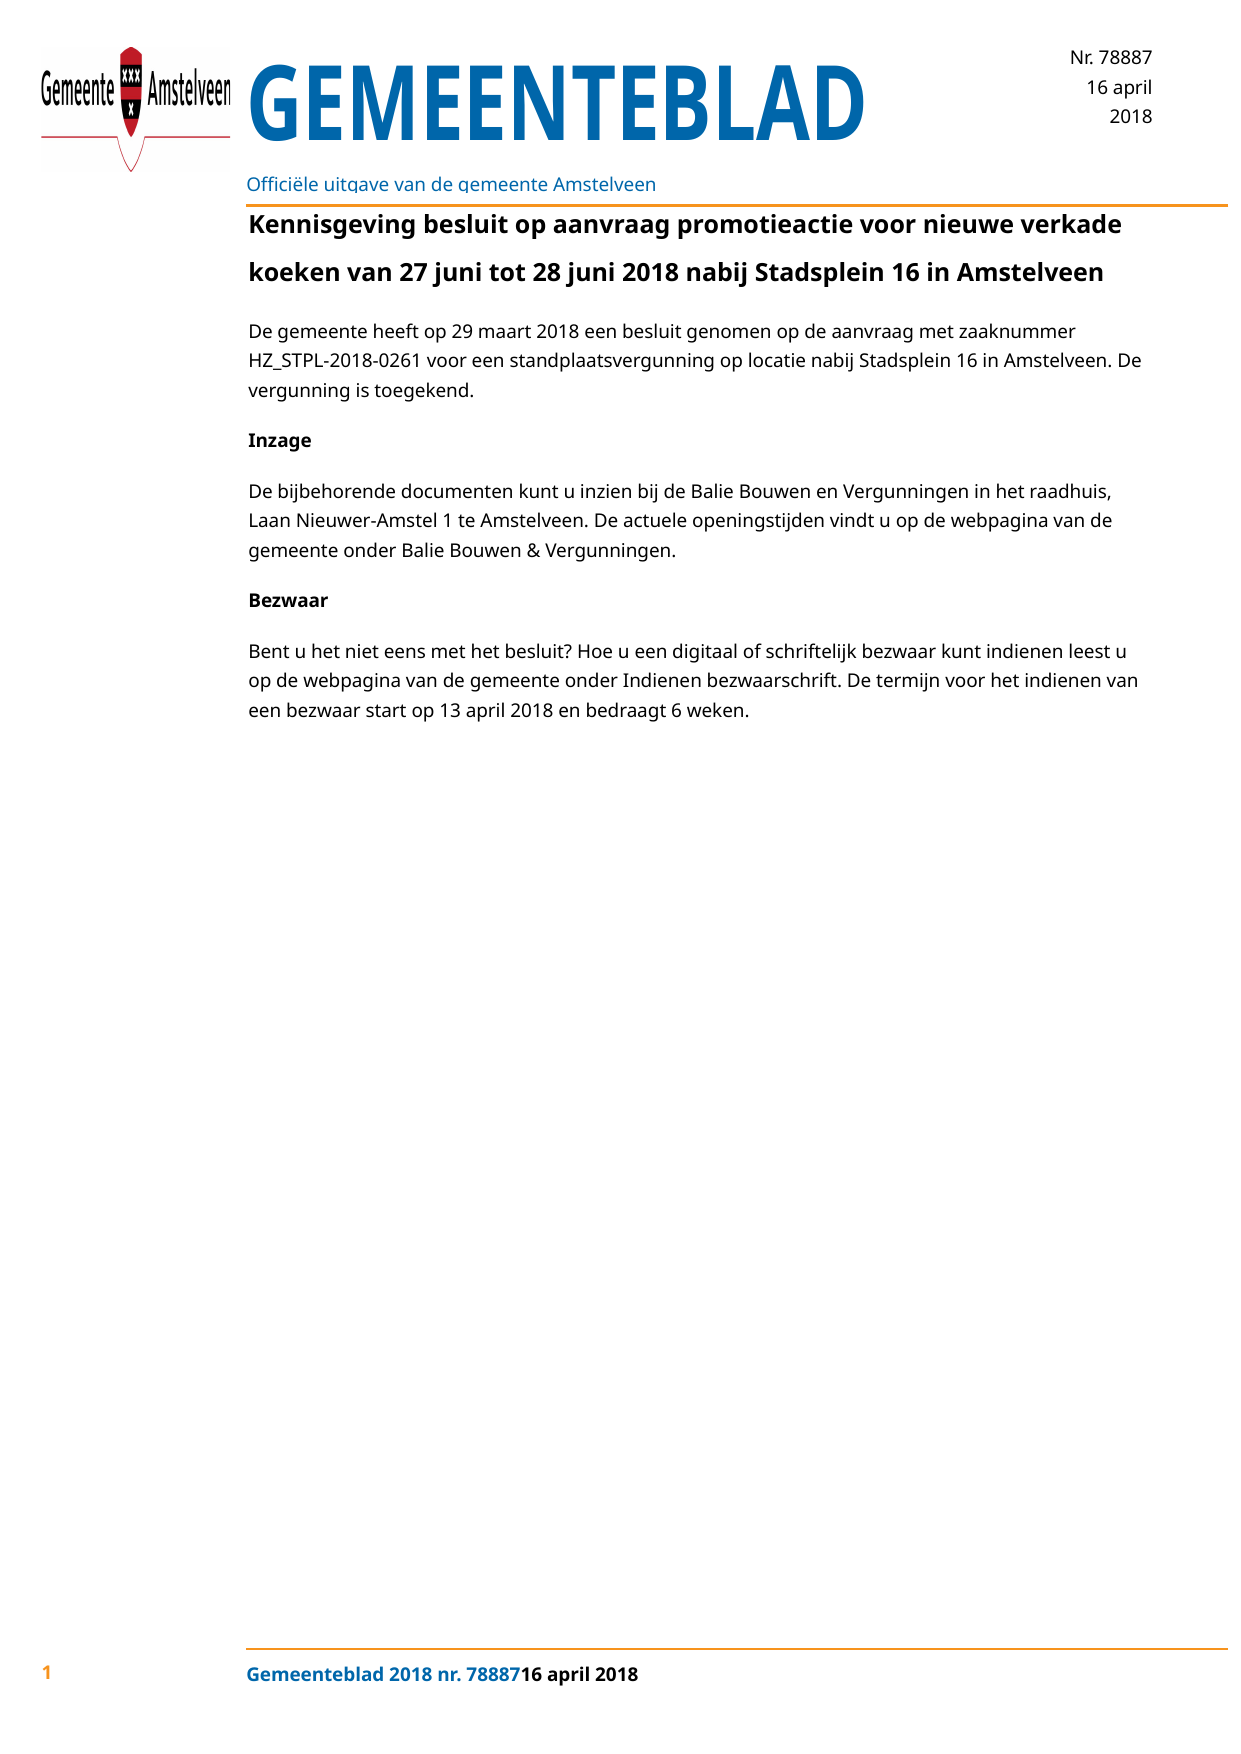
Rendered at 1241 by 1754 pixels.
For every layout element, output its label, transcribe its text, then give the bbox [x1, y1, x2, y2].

picture [41, 47, 231, 172]
text De bijbehorende documenten kunt u inzien bij de Balie Bouwen en Vergunningen in het raadhuis, Laan Nieuwer-Amstel 1 te Amstelveen. De actuele openingstijden vindt u op de webpagina van de gemeente onder Balie Bouwen & Vergunningen. [248, 478, 1152, 563]
text Bent u het niet eens met het besluit? Hoe u een digitaal of schriftelijk bezwaar kunt indienen leest u op de webpagina van de gemeente onder Indienen bezwaarschrift. De termijn voor het indienen van een bezwaar start op 13 april 2018 en bedraagt 6 weken. [248, 638, 1152, 723]
text De gemeente heeft op 29 maart 2018 een besluit genomen op de aanvraag met zaaknummer HZ_STPL-2018-0261 voor een standplaatsvergunning op locatie nabij Stadsplein 16 in Amstelveen. De vergunning is toegekend. [248, 318, 1152, 403]
text Inzage [248, 427, 1152, 453]
text Bezwaar [248, 587, 1152, 613]
text Kennisgeving besluit op aanvraag promotieactie voor nieuwe verkade koeken van 27 juni tot 28 juni 2018 nabij Stadsplein 16 in Amstelveen [248, 207, 1152, 288]
